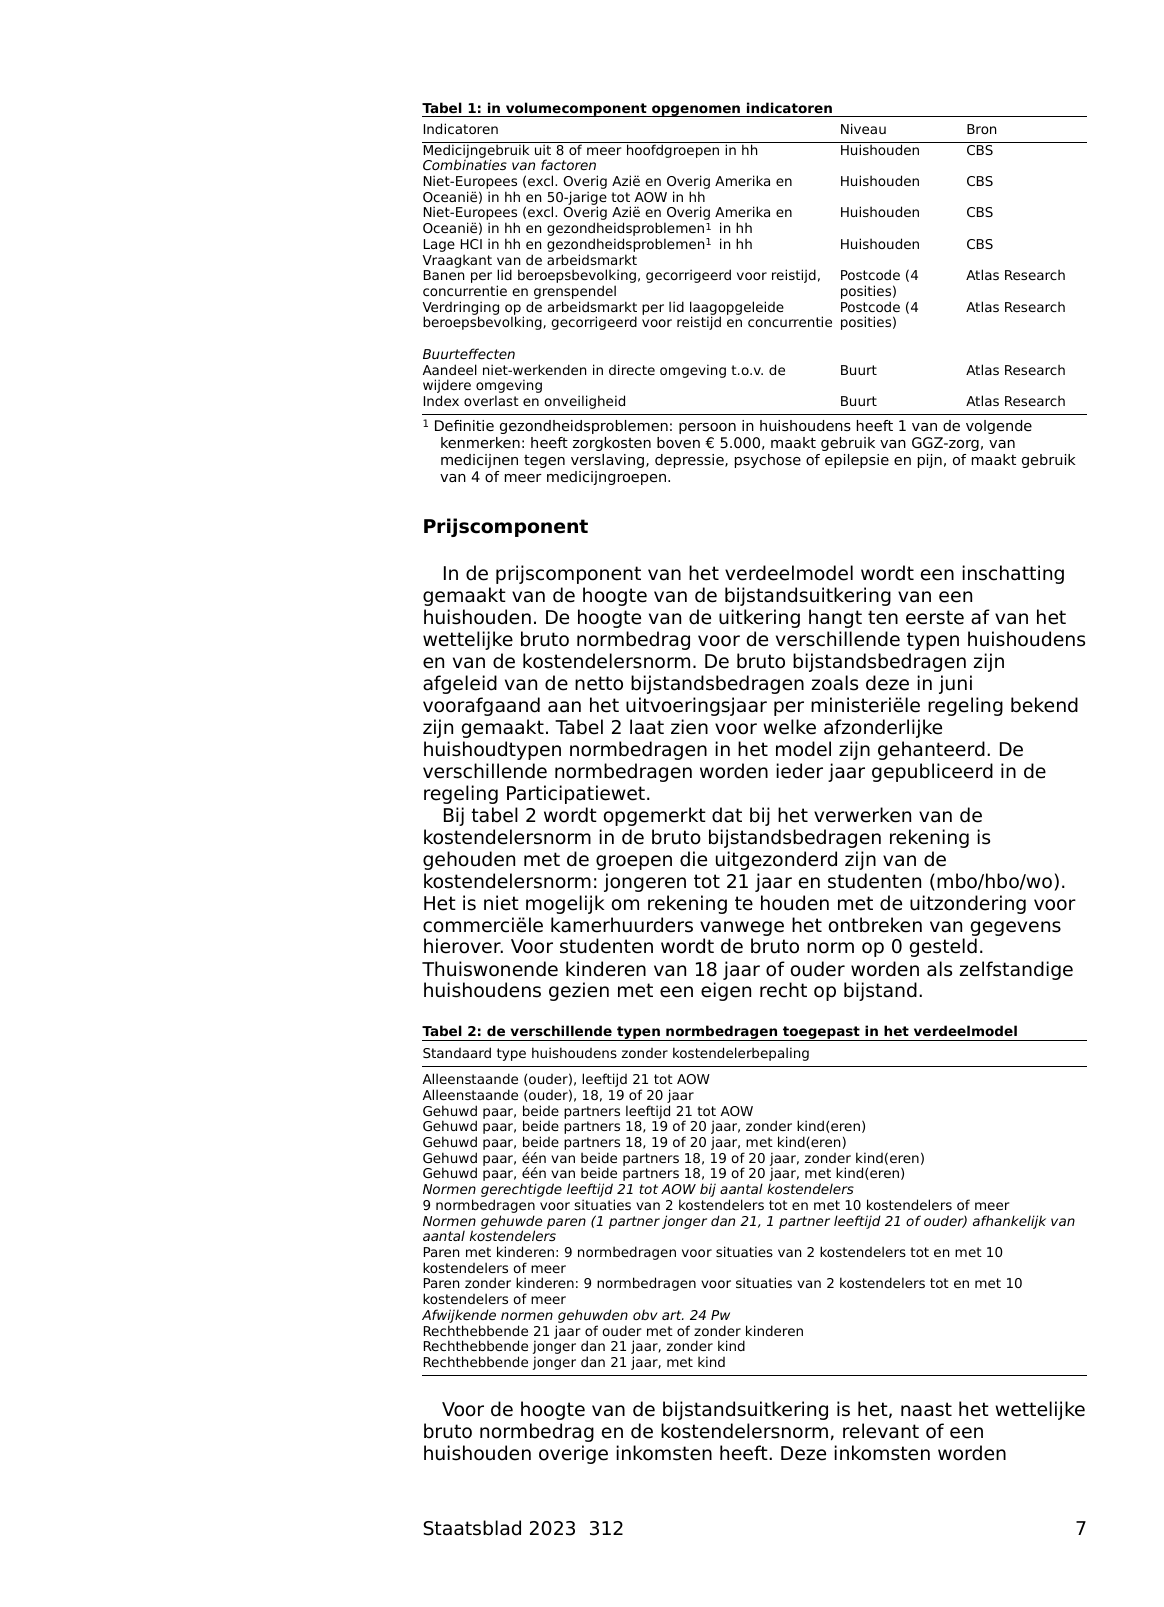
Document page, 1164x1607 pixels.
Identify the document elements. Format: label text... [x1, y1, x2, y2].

table_cell 9 normbedragen voor situaties van 2 kostendelers tot en met 10 kostendelers of meer [422, 1198, 1087, 1213]
table_cell Vraagkant van de arbeidsmarkt [422, 253, 833, 268]
text In de prijscomponent van het verdeelmodel wordt een inschatting gemaakt van de hoogte van de bijstandsuitkering van een huishouden. De hoogte van de uitkering hangt ten eerste af van het wettelijke bruto normbedrag voor de verschillende typen huishoudens en van de kostendelersnorm. De bruto bijstandsbedragen zijn afgeleid van de netto bijstandsbedragen zoals deze in juni voorafgaand aan het uitvoeringsjaar per ministeriële regeling bekend zijn gemaakt. Tabel 2 laat zien voor welke afzonderlijke huishoudtypen normbedragen in het model zijn gehanteerd. De verschillende normbedragen worden ieder jaar gepubliceerd in de regeling Participatiewet. [422, 563, 1087, 804]
table_cell Alleenstaande (ouder), 18, 19 of 20 jaar [422, 1088, 1087, 1103]
table_cell Atlas Research [960, 363, 1087, 394]
table_cell Bron [960, 117, 1087, 142]
table_cell CBS [960, 237, 1087, 252]
table_cell Buurt [834, 363, 960, 394]
table_cell Gehuwd paar, één van beide partners 18, 19 of 20 jaar, met kind(eren) [422, 1166, 1087, 1182]
table_cell [834, 158, 960, 174]
table_cell Normen gerechtigde leeftijd 21 tot AOW bij aantal kostendelers [422, 1182, 1087, 1198]
table_cell Atlas Research [960, 300, 1087, 331]
table_header Tabel 1: in volumecomponent opgenomen indicatoren [422, 100, 1087, 116]
table_cell Medicijngebruik uit 8 of meer hoofdgroepen in hh [422, 143, 833, 158]
table_cell [834, 347, 960, 362]
table_cell Huishouden [834, 237, 960, 252]
table_cell Combinaties van factoren [422, 158, 833, 174]
table_cell Postcode (4 posities) [834, 300, 960, 331]
table_cell 1 Definitie gezondheidsproblemen: persoon in huishoudens heeft 1 van de volgende kenmerken: heeft zorgkosten boven € 5.000, maakt gebruik van GGZ-zorg, van medicijnen tegen verslaving, depressie, psychose of epilepsie en pijn, of maakt gebruik van 4 of meer medicijngroepen. [422, 415, 1087, 486]
table_cell Niet-Europees (excl. Overig Azië en Overig Amerika en Oceanië) in hh en 50-jarige tot AOW in hh [422, 174, 833, 205]
table_cell Huishouden [834, 143, 960, 158]
table_cell Indicatoren [422, 117, 833, 142]
table_cell Huishouden [834, 205, 960, 237]
table_cell Atlas Research [960, 394, 1087, 414]
table_cell Huishouden [834, 174, 960, 205]
table_cell Index overlast en onveiligheid [422, 394, 833, 414]
table_cell Rechthebbende jonger dan 21 jaar, met kind [422, 1355, 1087, 1375]
table_cell Rechthebbende jonger dan 21 jaar, zonder kind [422, 1339, 1087, 1355]
table_cell [960, 158, 1087, 174]
table_cell Buurt [834, 394, 960, 414]
table_cell [834, 253, 960, 268]
table_cell Gehuwd paar, beide partners 18, 19 of 20 jaar, zonder kind(eren) [422, 1119, 1087, 1135]
table_cell Postcode (4 posities) [834, 268, 960, 299]
table_cell [422, 331, 833, 347]
table_cell Atlas Research [960, 268, 1087, 299]
table_cell Standaard type huishoudens zonder kostendelerbepaling [422, 1041, 1087, 1066]
table_cell Buurteffecten [422, 347, 833, 362]
table_cell Paren zonder kinderen: 9 normbedragen voor situaties van 2 kostendelers tot en met 10 kostendelers of meer [422, 1276, 1087, 1308]
table_cell [960, 331, 1087, 347]
table_cell [960, 347, 1087, 362]
table_header Tabel 2: de verschillende typen normbedragen toegepast in het verdeelmodel [422, 1024, 1087, 1040]
table_cell Gehuwd paar, beide partners leeftijd 21 tot AOW [422, 1103, 1087, 1119]
table_cell Verdringing op de arbeidsmarkt per lid laagopgeleide beroepsbevolking, gecorrigeerd voor reistijd en concurrentie [422, 300, 833, 331]
table_cell CBS [960, 205, 1087, 237]
table_cell Banen per lid beroepsbevolking, gecorrigeerd voor reistijd, concurrentie en grenspendel [422, 268, 833, 299]
table_cell Rechthebbende 21 jaar of ouder met of zonder kinderen [422, 1324, 1087, 1339]
table_cell CBS [960, 174, 1087, 205]
table_cell Alleenstaande (ouder), leeftijd 21 tot AOW [422, 1067, 1087, 1088]
table_cell [960, 253, 1087, 268]
table_cell CBS [960, 143, 1087, 158]
table_cell Niet-Europees (excl. Overig Azië en Overig Amerika en Oceanië) in hh en gezondheidsproblemen1 in hh [422, 205, 833, 237]
table_cell Afwijkende normen gehuwden obv art. 24 Pw [422, 1308, 1087, 1323]
table_cell Paren met kinderen: 9 normbedragen voor situaties van 2 kostendelers tot en met 10 kostendelers of meer [422, 1245, 1087, 1276]
table_cell Aandeel niet-werkenden in directe omgeving t.o.v. de wijdere omgeving [422, 363, 833, 394]
subtitle Prijscomponent [422, 516, 1087, 538]
table_cell Niveau [834, 117, 960, 142]
table_cell Gehuwd paar, één van beide partners 18, 19 of 20 jaar, zonder kind(eren) [422, 1151, 1087, 1166]
text Voor de hoogte van de bijstandsuitkering is het, naast het wettelijke bruto normbedrag en de kostendelersnorm, relevant of een huishouden overige inkomsten heeft. Deze inkomsten worden [422, 1399, 1087, 1464]
table_cell Normen gehuwde paren (1 partner jonger dan 21, 1 partner leeftijd 21 of ouder) afhankelijk van aantal kostendelers [422, 1214, 1087, 1245]
table_cell Lage HCI in hh en gezondheidsproblemen1 in hh [422, 237, 833, 252]
table_cell [834, 331, 960, 347]
table_cell Gehuwd paar, beide partners 18, 19 of 20 jaar, met kind(eren) [422, 1135, 1087, 1151]
text Bij tabel 2 wordt opgemerkt dat bij het verwerken van de kostendelersnorm in de bruto bijstandsbedragen rekening is gehouden met de groepen die uitgezonderd zijn van de kostendelersnorm: jongeren tot 21 jaar en studenten (mbo/hbo/wo). Het is niet mogelijk om rekening te houden met de uitzondering voor commerciële kamerhuurders vanwege het ontbreken van gegevens hierover. Voor studenten wordt de bruto norm op 0 gesteld. Thuiswonende kinderen van 18 jaar of ouder worden als zelfstandige huishoudens gezien met een eigen recht op bijstand. [422, 804, 1087, 1002]
